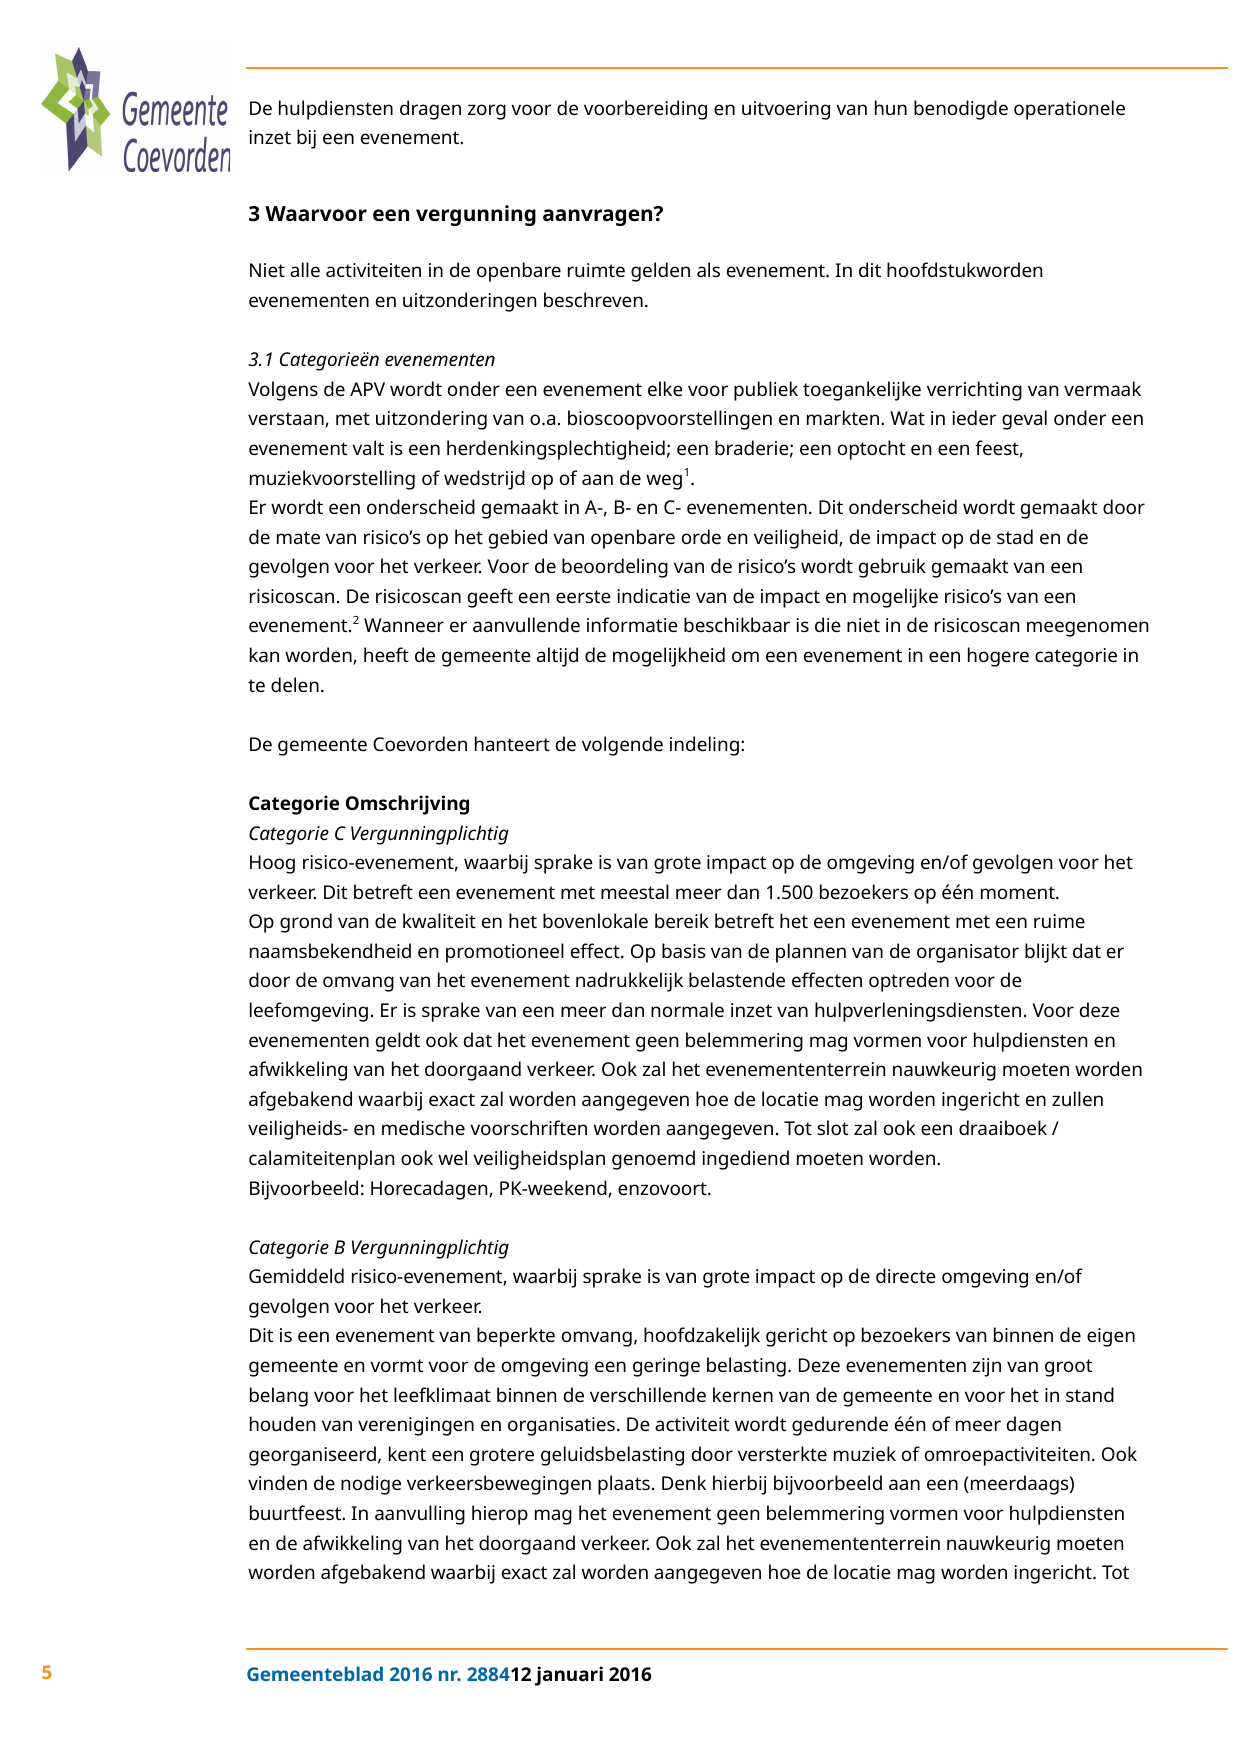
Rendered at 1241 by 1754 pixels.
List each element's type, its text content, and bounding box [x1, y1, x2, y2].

text Categorie C Vergunningplichtig [248, 820, 1152, 845]
text De hulpdiensten dragen zorg voor de voorbereiding en uitvoering van hun benodigde operationele inzet bij een evenement. [248, 95, 1152, 150]
text Categorie B Vergunningplichtig [248, 1234, 1152, 1259]
text Bijvoorbeeld: Horecadagen, PK-weekend, enzovoort. [248, 1175, 1152, 1200]
text 3.1 Categorieën evenementen [248, 346, 1152, 372]
text Er wordt een onderscheid gemaakt in A-, B- en C- evenementen. Dit onderscheid wordt gemaakt door de mate van risico’s op het gebied van openbare orde en veiligheid, de impact op de stad en de gevolgen voor het verkeer. Voor de beoordeling van de risico’s wordt gebruik gemaakt van een risicoscan. De risicoscan geeft een eerste indicatie van de impact en mogelijke risico’s van een evenement.2 Wanneer er aanvullende informatie beschikbaar is die niet in de risicoscan meegenomen kan worden, heeft de gemeente altijd de mogelijkheid om een evenement in een hogere categorie in te delen. [248, 494, 1152, 697]
text 3 Waarvoor een vergunning aanvragen? [248, 199, 1152, 228]
text Op grond van de kwaliteit en het bovenlokale bereik betreft het een evenement met een ruime naamsbekendheid en promotioneel effect. Op basis van de plannen van de organisator blijkt dat er door de omvang van het evenement nadrukkelijk belastende effecten optreden voor de leefomgeving. Er is sprake van een meer dan normale inzet van hulpverleningsdiensten. Voor deze evenementen geldt ook dat het evenement geen belemmering mag vormen voor hulpdiensten en afwikkeling van het doorgaand verkeer. Ook zal het evenemententerrein nauwkeurig moeten worden afgebakend waarbij exact zal worden aangegeven hoe de locatie mag worden ingericht en zullen veiligheids‐ en medische voorschriften worden aangegeven. Tot slot zal ook een draaiboek / calamiteitenplan ook wel veiligheidsplan genoemd ingediend moeten worden. [248, 908, 1152, 1171]
text De gemeente Coevorden hanteert de volgende indeling: [248, 731, 1152, 757]
text Hoog risico-evenement, waarbij sprake is van grote impact op de omgeving en/of gevolgen voor het verkeer. Dit betreft een evenement met meestal meer dan 1.500 bezoekers op één moment. [248, 849, 1152, 904]
text Niet alle activiteiten in de openbare ruimte gelden als evenement. In dit hoofdstukworden evenementen en uitzonderingen beschreven. [248, 258, 1152, 313]
text Gemiddeld risico-evenement, waarbij sprake is van grote impact op de directe omgeving en/of gevolgen voor het verkeer. [248, 1263, 1152, 1319]
picture [41, 47, 231, 172]
text Categorie Omschrijving [248, 790, 1152, 816]
text Volgens de APV wordt onder een evenement elke voor publiek toegankelijke verrichting van vermaak verstaan, met uitzondering van o.a. bioscoopvoorstellingen en markten. Wat in ieder geval onder een evenement valt is een herdenkingsplechtigheid; een braderie; een optocht en een feest, muziekvoorstelling of wedstrijd op of aan de weg1. [248, 376, 1152, 490]
text Dit is een evenement van beperkte omvang, hoofdzakelijk gericht op bezoekers van binnen de eigen gemeente en vormt voor de omgeving een geringe belasting. Deze evenementen zijn van groot belang voor het leefklimaat binnen de verschillende kernen van de gemeente en voor het in stand houden van verenigingen en organisaties. De activiteit wordt gedurende één of meer dagen georganiseerd, kent een grotere geluidsbelasting door versterkte muziek of omroepactiviteiten. Ook vinden de nodige verkeersbewegingen plaats. Denk hierbij bijvoorbeeld aan een (meerdaags) buurtfeest. In aanvulling hierop mag het evenement geen belemmering vormen voor hulpdiensten en de afwikkeling van het doorgaand verkeer. Ook zal het evenemententerrein nauwkeurig moeten worden afgebakend waarbij exact zal worden aangegeven hoe de locatie mag worden ingericht. Tot [248, 1323, 1152, 1585]
